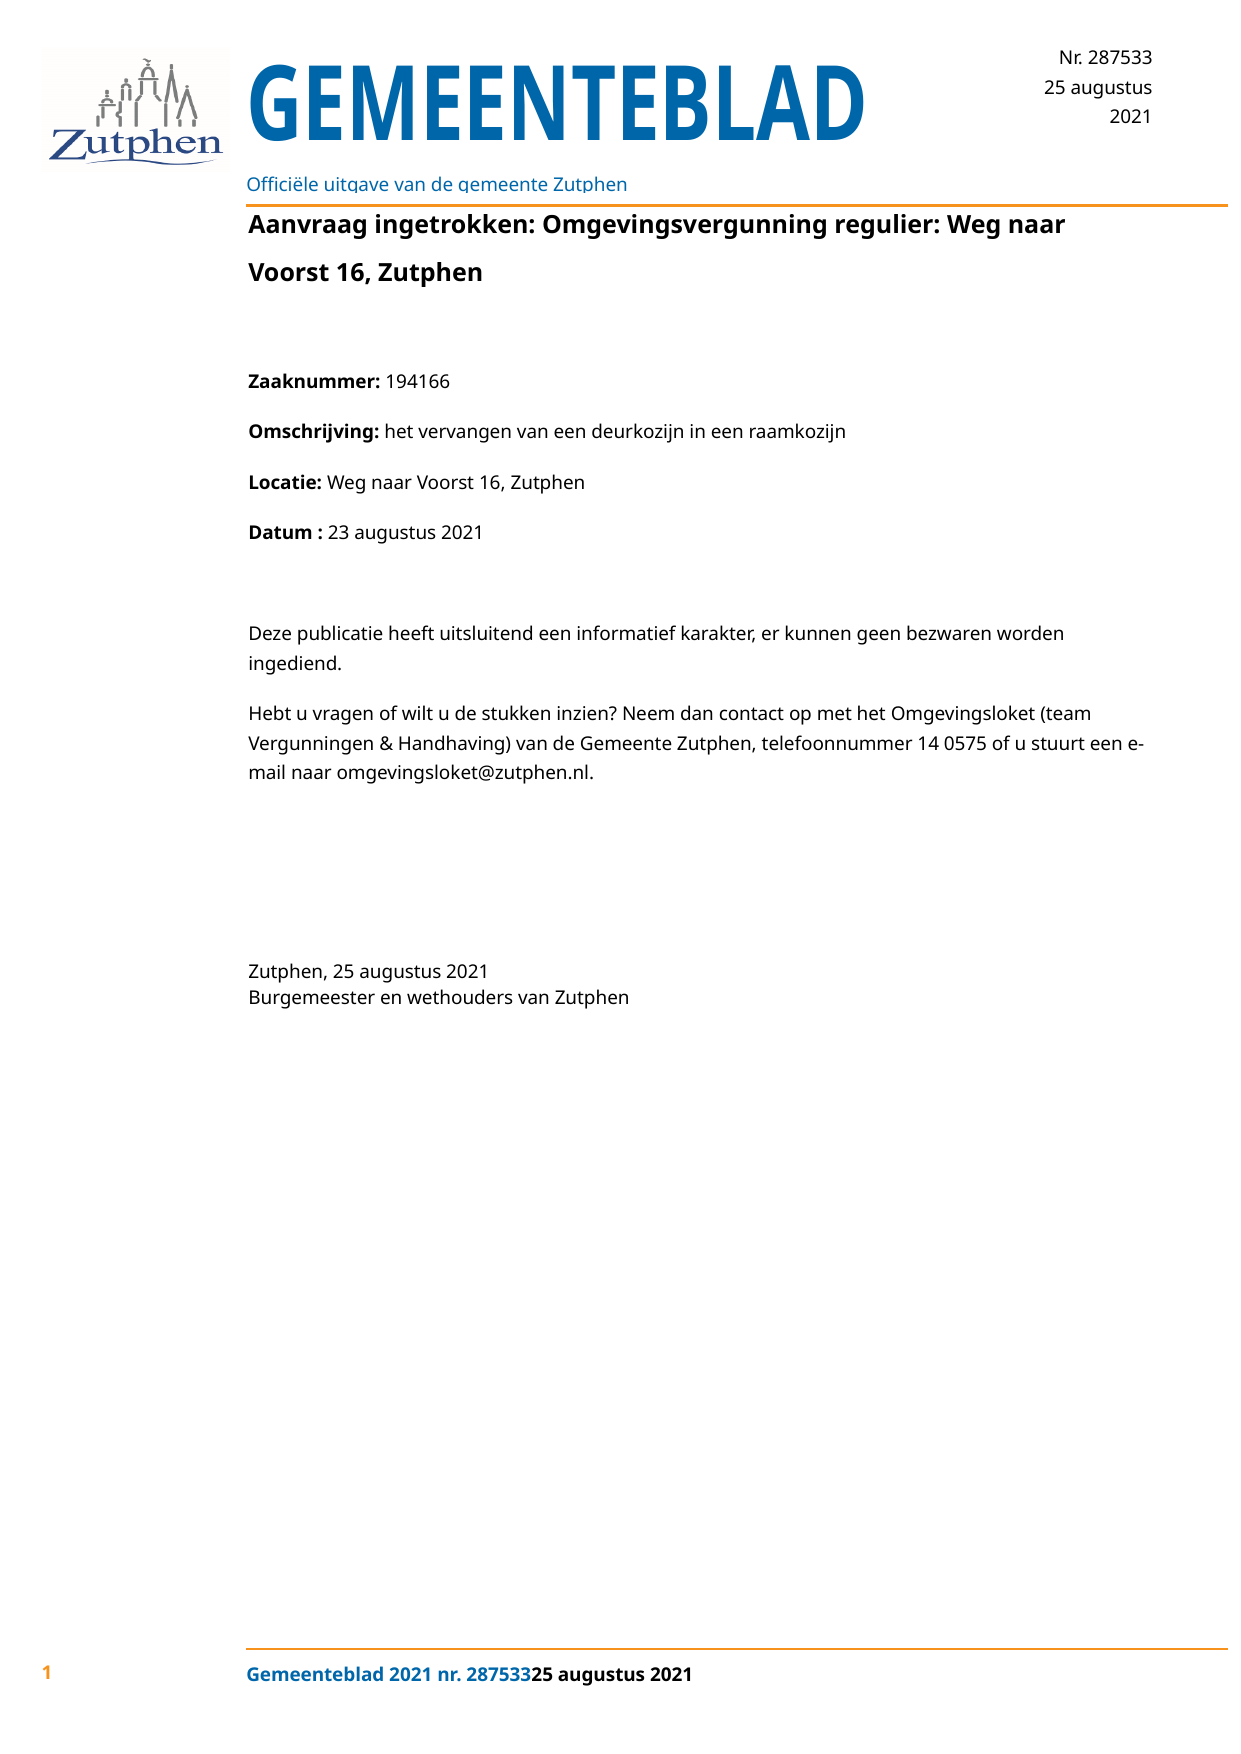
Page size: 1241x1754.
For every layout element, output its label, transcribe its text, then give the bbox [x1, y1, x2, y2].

text Locatie: Weg naar Voorst 16, Zutphen [248, 469, 1152, 495]
text Aanvraag ingetrokken: Omgevingsvergunning regulier: Weg naar Voorst 16, Zutphen [248, 207, 1152, 288]
text Burgemeester en wethouders van Zutphen [248, 984, 1152, 1010]
text Datum : 23 augustus 2021 [248, 519, 1152, 545]
text Zaaknummer: 194166 [248, 368, 1152, 394]
text Zutphen, 25 augustus 2021 [248, 959, 1152, 984]
picture [41, 47, 231, 172]
text Omschrijving: het vervangen van een deurkozijn in een raamkozijn [248, 419, 1152, 444]
text Deze publicatie heeft uitsluitend een informatief karakter, er kunnen geen bezwaren worden ingediend. [248, 620, 1152, 676]
text Hebt u vragen of wilt u de stukken inzien? Neem dan contact op met het Omgevingsloket (team Vergunningen & Handhaving) van de Gemeente Zutphen, telefoonnummer 14 0575 of u stuurt een e-mail naar omgevingsloket@zutphen.nl. [248, 700, 1152, 785]
